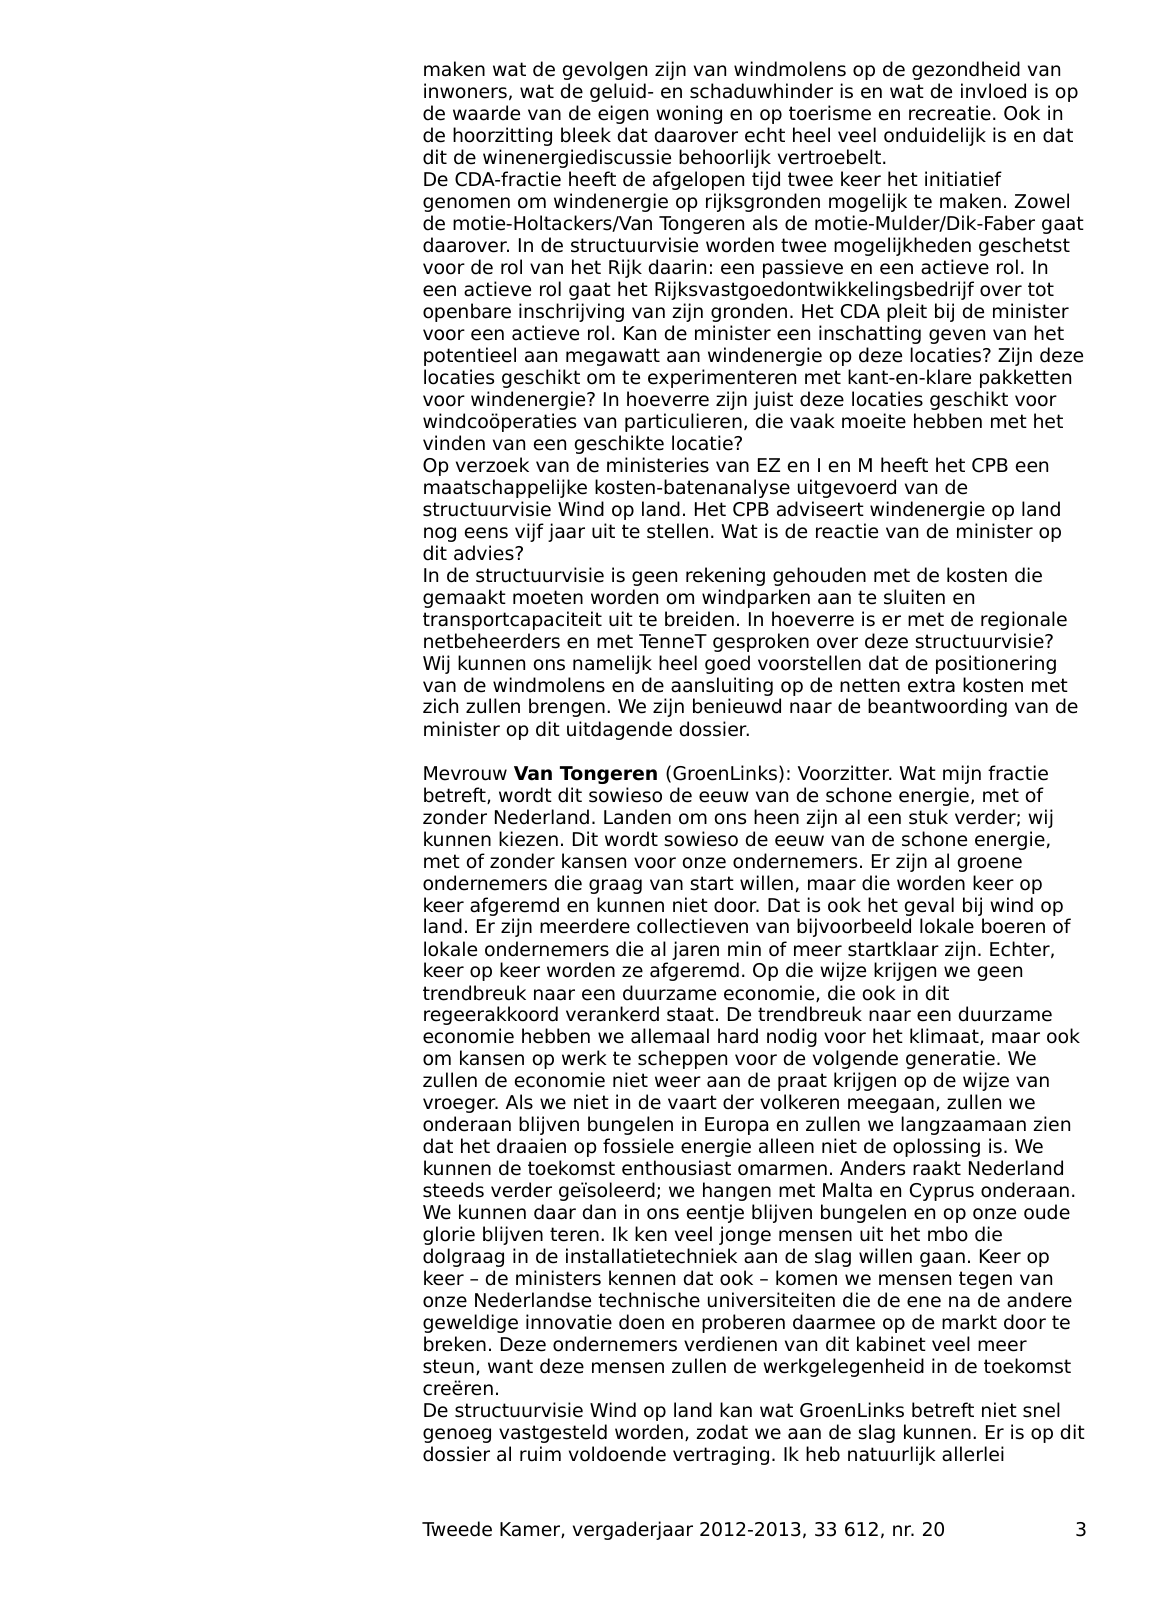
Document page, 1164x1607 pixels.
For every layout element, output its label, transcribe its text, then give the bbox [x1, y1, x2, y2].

text Op verzoek van de ministeries van EZ en I en M heeft het CPB een maatschappelijke kosten-batenanalyse uitgevoerd van de structuurvisie Wind op land. Het CPB adviseert windenergie op land nog eens vijf jaar uit te stellen. Wat is de reactie van de minister op dit advies? [422, 455, 1087, 564]
text De structuurvisie Wind op land kan wat GroenLinks betreft niet snel genoeg vastgesteld worden, zodat we aan de slag kunnen. Er is op dit dossier al ruim voldoende vertraging. Ik heb natuurlijk allerlei [422, 1400, 1087, 1466]
text De CDA-fractie heeft de afgelopen tijd twee keer het initiatief genomen om windenergie op rijksgronden mogelijk te maken. Zowel de motie-Holtackers/Van Tongeren als de motie-Mulder/Dik-Faber gaat daarover. In de structuurvisie worden twee mogelijkheden geschetst voor de rol van het Rijk daarin: een passieve en een actieve rol. In een actieve rol gaat het Rijksvastgoedontwikkelingsbedrijf over tot openbare inschrijving van zijn gronden. Het CDA pleit bij de minister voor een actieve rol. Kan de minister een inschatting geven van het potentieel aan megawatt aan windenergie op deze locaties? Zijn deze locaties geschikt om te experimenteren met kant-en-klare pakketten voor windenergie? In hoeverre zijn juist deze locaties geschikt voor windcoöperaties van particulieren, die vaak moeite hebben met het vinden van een geschikte locatie? [422, 169, 1087, 455]
text maken wat de gevolgen zijn van windmolens op de gezondheid van inwoners, wat de geluid- en schaduwhinder is en wat de invloed is op de waarde van de eigen woning en op toerisme en recreatie. Ook in de hoorzitting bleek dat daarover echt heel veel onduidelijk is en dat dit de winenergiediscussie behoorlijk vertroebelt. [422, 59, 1087, 169]
text In de structuurvisie is geen rekening gehouden met de kosten die gemaakt moeten worden om windparken aan te sluiten en transportcapaciteit uit te breiden. In hoeverre is er met de regionale netbeheerders en met TenneT gesproken over deze structuurvisie? Wij kunnen ons namelijk heel goed voorstellen dat de positionering van de windmolens en de aansluiting op de netten extra kosten met zich zullen brengen. We zijn benieuwd naar de beantwoording van de minister op dit uitdagende dossier. [422, 564, 1087, 740]
text Mevrouw Van Tongeren (GroenLinks): Voorzitter. Wat mijn fractie betreft, wordt dit sowieso de eeuw van de schone energie, met of zonder Nederland. Landen om ons heen zijn al een stuk verder; wij kunnen kiezen. Dit wordt sowieso de eeuw van de schone energie, met of zonder kansen voor onze ondernemers. Er zijn al groene ondernemers die graag van start willen, maar die worden keer op keer afgeremd en kunnen niet door. Dat is ook het geval bij wind op land. Er zijn meerdere collectieven van bijvoorbeeld lokale boeren of lokale ondernemers die al jaren min of meer startklaar zijn. Echter, keer op keer worden ze afgeremd. Op die wijze krijgen we geen trendbreuk naar een duurzame economie, die ook in dit regeerakkoord verankerd staat. De trendbreuk naar een duurzame economie hebben we allemaal hard nodig voor het klimaat, maar ook om kansen op werk te scheppen voor de volgende generatie. We zullen de economie niet weer aan de praat krijgen op de wijze van vroeger. Als we niet in de vaart der volkeren meegaan, zullen we onderaan blijven bungelen in Europa en zullen we langzaamaan zien dat het draaien op fossiele energie alleen niet de oplossing is. We kunnen de toekomst enthousiast omarmen. Anders raakt Nederland steeds verder geïsoleerd; we hangen met Malta en Cyprus onderaan. We kunnen daar dan in ons eentje blijven bungelen en op onze oude glorie blijven teren. Ik ken veel jonge mensen uit het mbo die dolgraag in de installatietechniek aan de slag willen gaan. Keer op keer – de ministers kennen dat ook – komen we mensen tegen van onze Nederlandse technische universiteiten die de ene na de andere geweldige innovatie doen en proberen daarmee op de markt door te breken. Deze ondernemers verdienen van dit kabinet veel meer steun, want deze mensen zullen de werkgelegenheid in de toekomst creëren. [422, 763, 1087, 1400]
